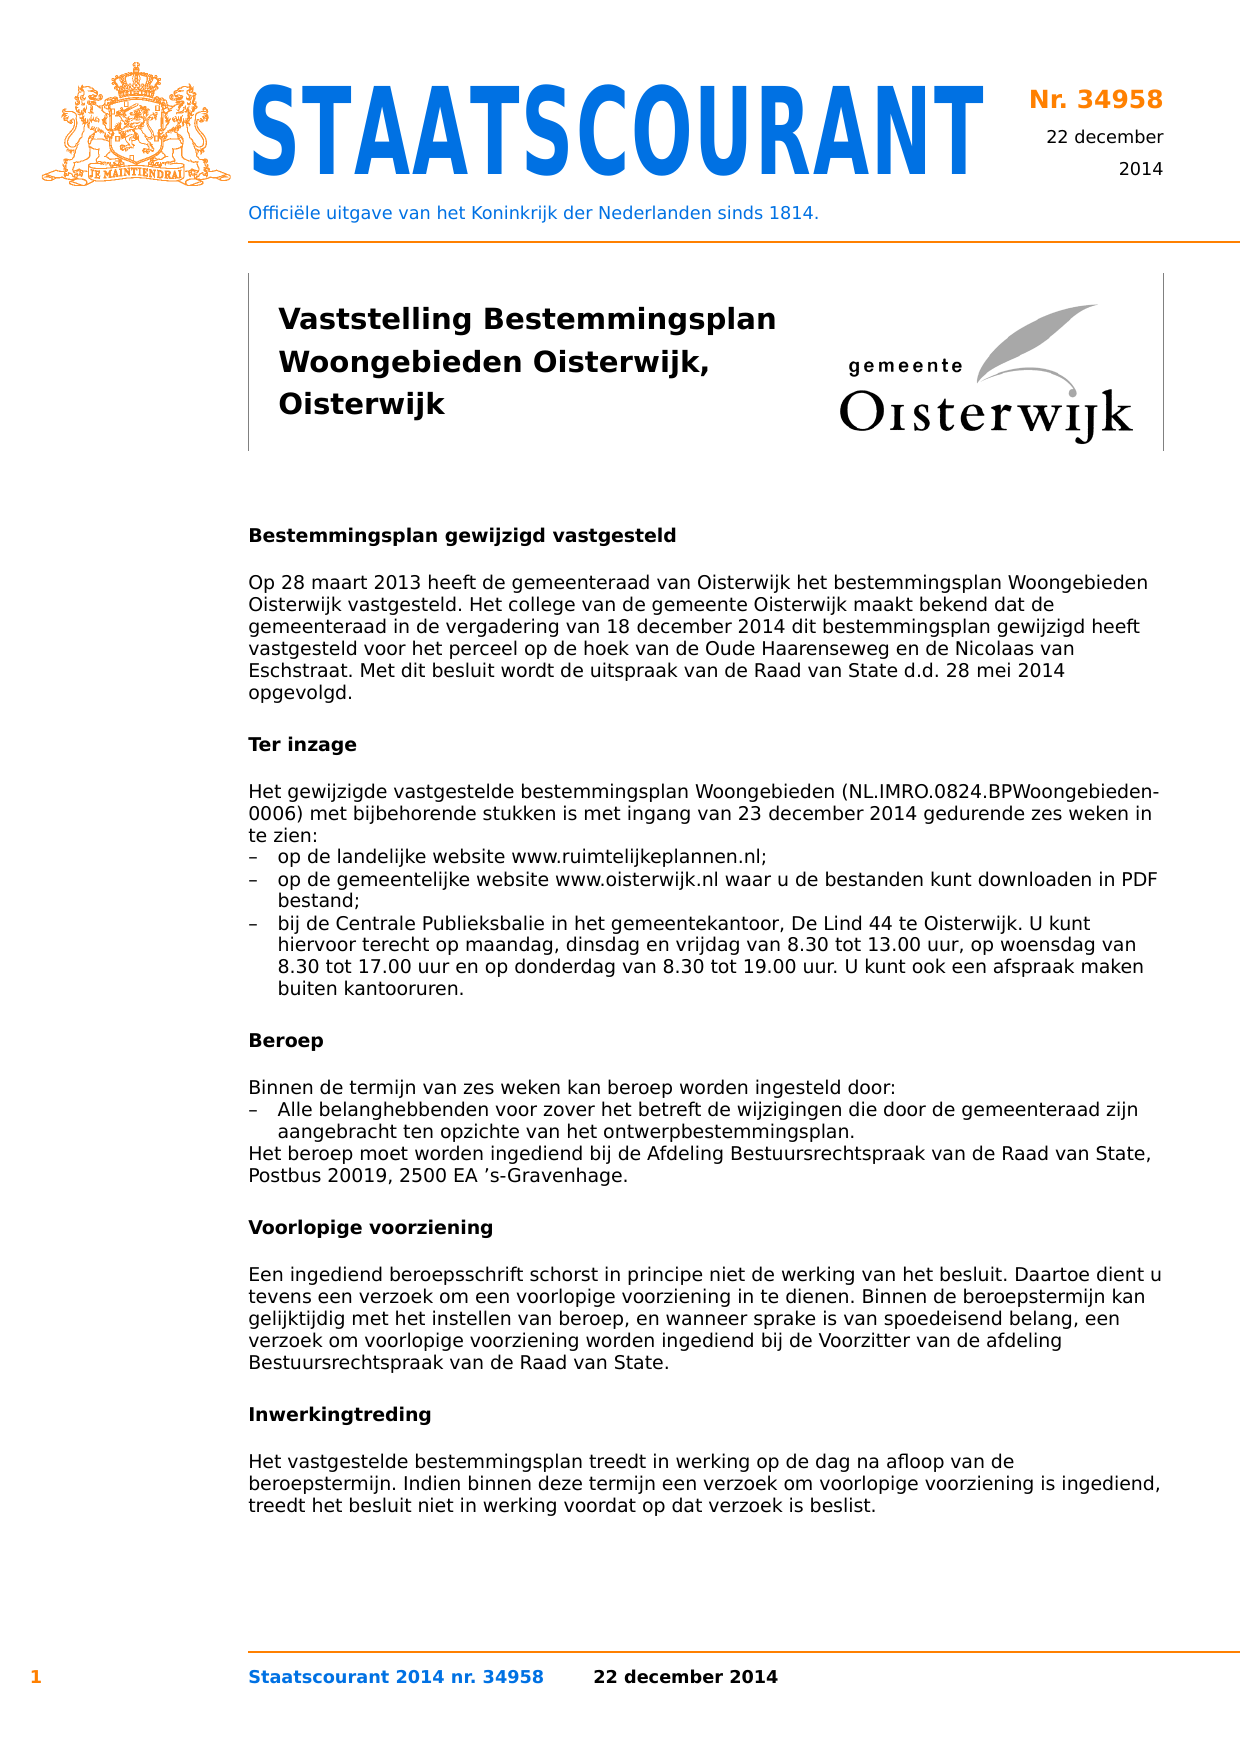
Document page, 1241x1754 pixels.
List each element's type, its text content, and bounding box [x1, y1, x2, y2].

subtitle Ter inzage [248, 733, 1163, 756]
picture [838, 302, 1134, 445]
subtitle Voorlopige voorziening [248, 1217, 1163, 1239]
text – Alle belanghebbenden voor zover het betreft de wijzigingen die door de gemeenteraad zijn aangebracht ten opzichte van het ontwerpbestemmingsplan. [248, 1099, 1163, 1143]
table_cell 22 december [998, 121, 1240, 153]
subtitle Inwerkingtreding [248, 1404, 1163, 1426]
table_header [25, 62, 248, 241]
text Op 28 maart 2013 heeft de gemeenteraad van Oisterwijk het bestemmingsplan Woongebieden Oisterwijk vastgesteld. Het college van de gemeente Oisterwijk maakt bekend dat de gemeenteraad in de vergadering van 18 december 2014 dit bestemmingsplan gewijzigd heeft vastgesteld voor het perceel op de hoek van de Oude Haarenseweg en de Nicolaas van Eschstraat. Met dit besluit wordt de uitspraak van de Raad van State d.d. 28 mei 2014 opgevolgd. [248, 572, 1163, 703]
table_header STAATSCOURANT [248, 62, 998, 203]
picture [41, 62, 231, 186]
text – op de gemeentelijke website www.oisterwijk.nl waar u de bestanden kunt downloaden in PDF bestand; [248, 868, 1163, 912]
text Het vastgestelde bestemmingsplan treedt in werking op de dag na afloop van de beroepstermijn. Indien binnen deze termijn een verzoek om voorlopige voorziening is ingediend, treedt het besluit niet in werking voordat op dat verzoek is beslist. [248, 1451, 1163, 1517]
text Een ingediend beroepsschrift schorst in principe niet de werking van het besluit. Daartoe dient u tevens een verzoek om een voorlopige voorziening in te dienen. Binnen de beroepstermijn kan gelijktijdig met het instellen van beroep, en wanneer sprake is van spoedeisend belang, een verzoek om voorlopige voorziening worden ingediend bij de Voorzitter van de afdeling Bestuursrechtspraak van de Raad van State. [248, 1264, 1163, 1374]
subtitle Vaststelling Bestemmingsplan Woongebieden Oisterwijk, Oisterwijk [249, 273, 1163, 451]
subtitle Bestemmingsplan gewijzigd vastgesteld [248, 525, 1163, 547]
text – bij de Centrale Publieksbalie in het gemeentekantoor, De Lind 44 te Oisterwijk. U kunt hiervoor terecht op maandag, dinsdag en vrijdag van 8.30 tot 13.00 uur, op woensdag van 8.30 tot 17.00 uur en op donderdag van 8.30 tot 19.00 uur. U kunt ook een afspraak maken buiten kantooruren. [248, 912, 1163, 1000]
table_cell 2014 [998, 153, 1240, 203]
text – op de landelijke website www.ruimtelijkeplannen.nl; [248, 846, 1163, 868]
text Binnen de termijn van zes weken kan beroep worden ingesteld door: [248, 1077, 1163, 1099]
text Het gewijzigde vastgestelde bestemmingsplan Woongebieden (NL.IMRO.0824.BPWoongebieden-0006) met bijbehorende stukken is met ingang van 23 december 2014 gedurende zes weken in te zien: [248, 781, 1163, 846]
table_header Nr. 34958 [998, 62, 1240, 121]
text Het beroep moet worden ingediend bij de Afdeling Bestuursrechtspraak van de Raad van State, Postbus 20019, 2500 EA ’s-Gravenhage. [248, 1143, 1163, 1187]
subtitle Beroep [248, 1030, 1163, 1052]
table_cell Officiële uitgave van het Koninkrijk der Nederlanden sinds 1814. [248, 203, 1240, 241]
